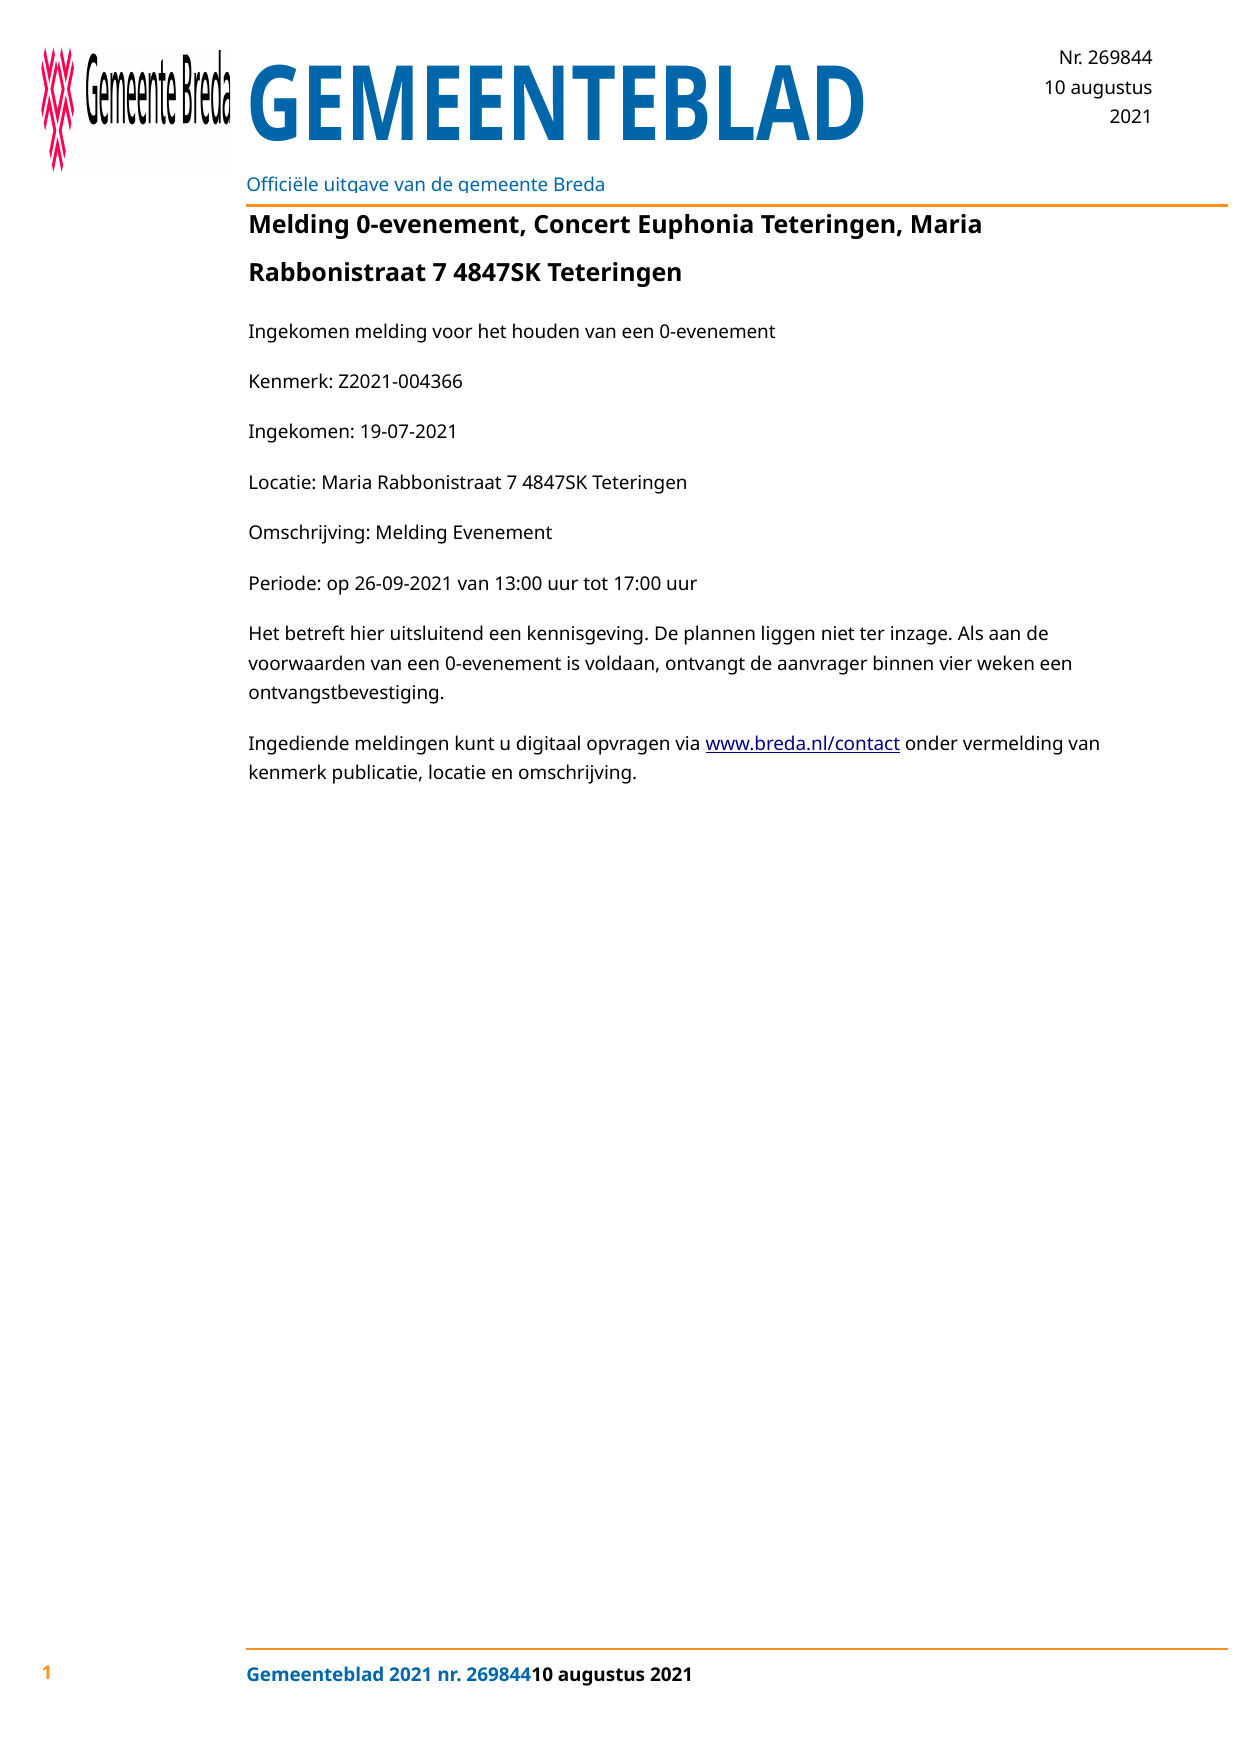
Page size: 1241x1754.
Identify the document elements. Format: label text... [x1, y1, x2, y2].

text Ingekomen: 19-07-2021 [248, 419, 1152, 444]
text Kenmerk: Z2021-004366 [248, 368, 1152, 394]
text Omschrijving: Melding Evenement [248, 519, 1152, 545]
text Locatie: Maria Rabbonistraat 7 4847SK Teteringen [248, 469, 1152, 495]
text Ingekomen melding voor het houden van een 0-evenement [248, 318, 1152, 344]
text Melding 0-evenement, Concert Euphonia Teteringen, Maria Rabbonistraat 7 4847SK Teteringen [248, 207, 1152, 288]
text Het betreft hier uitsluitend een kennisgeving. De plannen liggen niet ter inzage. Als aan de voorwaarden van een 0-evenement is voldaan, ontvangt de aanvrager binnen vier weken een ontvangstbevestiging. [248, 620, 1152, 705]
text Ingediende meldingen kunt u digitaal opvragen via www.breda.nl/contact onder vermelding van kenmerk publicatie, locatie en omschrijving. [248, 730, 1152, 785]
text Periode: op 26-09-2021 van 13:00 uur tot 17:00 uur [248, 570, 1152, 596]
picture [41, 47, 231, 172]
